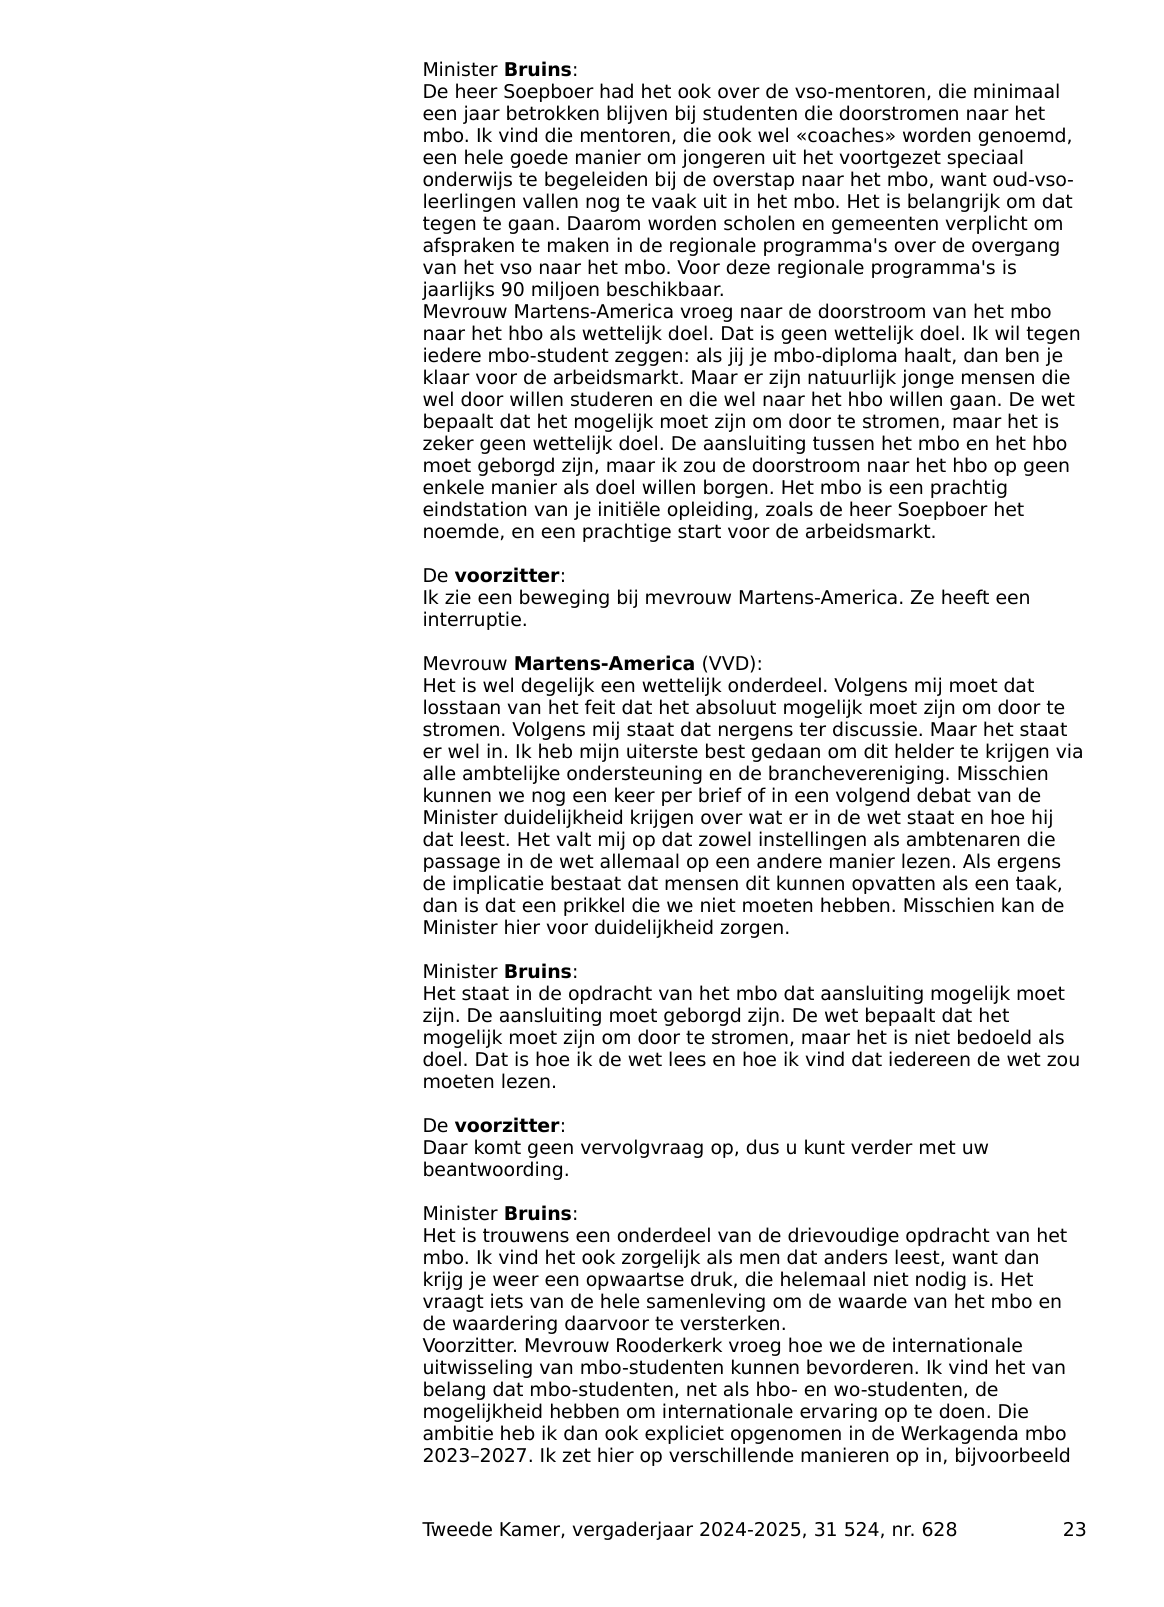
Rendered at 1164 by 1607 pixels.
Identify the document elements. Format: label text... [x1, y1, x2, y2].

text Ik zie een beweging bij mevrouw Martens-America. Ze heeft een interruptie. [422, 587, 1087, 631]
text Het is wel degelijk een wettelijk onderdeel. Volgens mij moet dat losstaan van het feit dat het absoluut mogelijk moet zijn om door te stromen. Volgens mij staat dat nergens ter discussie. Maar het staat er wel in. Ik heb mijn uiterste best gedaan om dit helder te krijgen via alle ambtelijke ondersteuning en de branchevereniging. Misschien kunnen we nog een keer per brief of in een volgend debat van de Minister duidelijkheid krijgen over wat er in de wet staat en hoe hij dat leest. Het valt mij op dat zowel instellingen als ambtenaren die passage in de wet allemaal op een andere manier lezen. Als ergens de implicatie bestaat dat mensen dit kunnen opvatten als een taak, dan is dat een prikkel die we niet moeten hebben. Misschien kan de Minister hier voor duidelijkheid zorgen. [422, 675, 1087, 939]
text De voorzitter: [422, 1115, 1087, 1137]
text De voorzitter: [422, 565, 1087, 587]
text Het staat in de opdracht van het mbo dat aansluiting mogelijk moet zijn. De aansluiting moet geborgd zijn. De wet bepaalt dat het mogelijk moet zijn om door te stromen, maar het is niet bedoeld als doel. Dat is hoe ik de wet lees en hoe ik vind dat iedereen de wet zou moeten lezen. [422, 983, 1087, 1093]
text Het is trouwens een onderdeel van de drievoudige opdracht van het mbo. Ik vind het ook zorgelijk als men dat anders leest, want dan krijg je weer een opwaartse druk, die helemaal niet nodig is. Het vraagt iets van de hele samenleving om de waarde van het mbo en de waardering daarvoor te versterken. [422, 1225, 1087, 1335]
text Voorzitter. Mevrouw Rooderkerk vroeg hoe we de internationale uitwisseling van mbo-studenten kunnen bevorderen. Ik vind het van belang dat mbo-studenten, net als hbo- en wo-studenten, de mogelijkheid hebben om internationale ervaring op te doen. Die ambitie heb ik dan ook expliciet opgenomen in de Werkagenda mbo 2023–2027. Ik zet hier op verschillende manieren op in, bijvoorbeeld [422, 1335, 1087, 1467]
text De heer Soepboer had het ook over de vso-mentoren, die minimaal een jaar betrokken blijven bij studenten die doorstromen naar het mbo. Ik vind die mentoren, die ook wel «coaches» worden genoemd, een hele goede manier om jongeren uit het voortgezet speciaal onderwijs te begeleiden bij de overstap naar het mbo, want oud-vso-leerlingen vallen nog te vaak uit in het mbo. Het is belangrijk om dat tegen te gaan. Daarom worden scholen en gemeenten verplicht om afspraken te maken in de regionale programma's over de overgang van het vso naar het mbo. Voor deze regionale programma's is jaarlijks 90 miljoen beschikbaar. [422, 81, 1087, 301]
text Mevrouw Martens-America vroeg naar de doorstroom van het mbo naar het hbo als wettelijk doel. Dat is geen wettelijk doel. Ik wil tegen iedere mbo-student zeggen: als jij je mbo-diploma haalt, dan ben je klaar voor de arbeidsmarkt. Maar er zijn natuurlijk jonge mensen die wel door willen studeren en die wel naar het hbo willen gaan. De wet bepaalt dat het mogelijk moet zijn om door te stromen, maar het is zeker geen wettelijk doel. De aansluiting tussen het mbo en het hbo moet geborgd zijn, maar ik zou de doorstroom naar het hbo op geen enkele manier als doel willen borgen. Het mbo is een prachtig eindstation van je initiële opleiding, zoals de heer Soepboer het noemde, en een prachtige start voor de arbeidsmarkt. [422, 301, 1087, 543]
text Minister Bruins: [422, 59, 1087, 81]
text Minister Bruins: [422, 961, 1087, 983]
text Minister Bruins: [422, 1203, 1087, 1225]
text Mevrouw Martens-America (VVD): [422, 653, 1087, 675]
text Daar komt geen vervolgvraag op, dus u kunt verder met uw beantwoording. [422, 1137, 1087, 1181]
